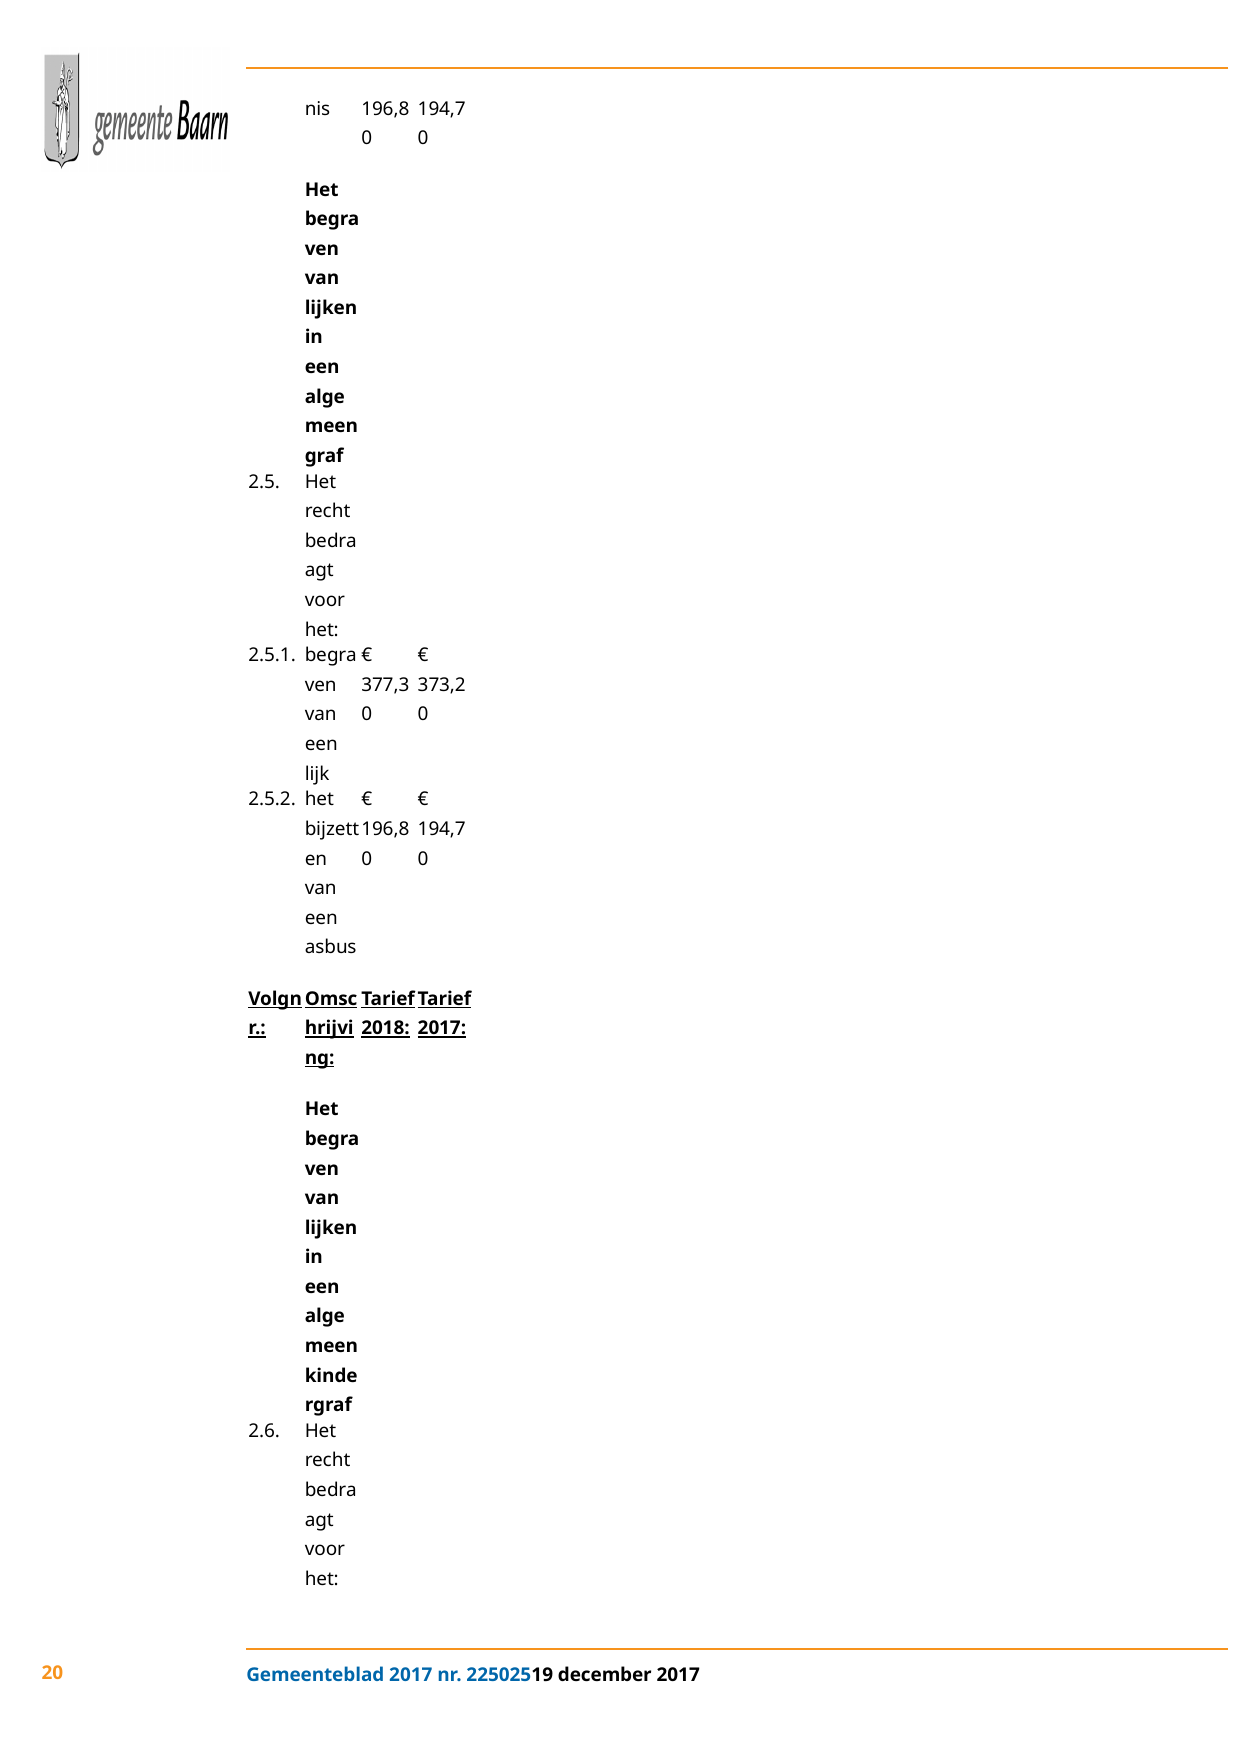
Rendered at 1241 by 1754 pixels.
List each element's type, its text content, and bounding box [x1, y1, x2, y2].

table_cell [248, 1096, 304, 1417]
table_cell [248, 95, 304, 150]
table_cell € 196,80 [361, 786, 417, 959]
table_cell nis [305, 95, 361, 150]
table_cell 2.5. [248, 468, 304, 641]
table_cell het bijzetten van een asbus [305, 786, 361, 959]
table_cell [418, 959, 474, 985]
table_cell Volgnr.: [248, 985, 304, 1070]
table_cell [361, 468, 417, 641]
table_cell [361, 1070, 417, 1096]
table_cell Het recht bedraagt voor het: [305, 1417, 361, 1591]
table_cell 194,70 [418, 95, 474, 150]
table_cell [248, 150, 304, 176]
picture [41, 47, 231, 172]
table_cell Tarief 2017: [418, 985, 474, 1070]
table_cell Omschrijving: [305, 985, 361, 1070]
table_cell Het begraven van lijken in een algemeen kindergraf [305, 1096, 361, 1417]
table_cell [1039, 959, 1095, 985]
table_cell [474, 959, 530, 985]
table_cell 2.5.1. [248, 641, 304, 786]
table_cell [361, 959, 417, 985]
table_cell [305, 959, 361, 985]
table_cell € 194,70 [418, 786, 474, 959]
table_cell [1095, 959, 1152, 985]
table_cell [418, 176, 474, 468]
table_cell Het recht bedraagt voor het: [305, 468, 361, 641]
table_cell begraven van een lijk [305, 641, 361, 786]
table_cell [418, 1096, 474, 1417]
table_cell € 377,30 [361, 641, 417, 786]
table_cell [248, 959, 304, 985]
table_cell 2.5.2. [248, 786, 304, 959]
table_cell 196,80 [361, 95, 417, 150]
table_cell [248, 1070, 304, 1096]
table_cell [305, 150, 361, 176]
table_cell [305, 1070, 361, 1096]
table_cell [361, 150, 417, 176]
table_cell [361, 176, 417, 468]
table_cell [756, 959, 813, 985]
table_cell Tarief 2018: [361, 985, 417, 1070]
table_cell [361, 1096, 417, 1417]
table_cell [982, 959, 1038, 985]
table_cell [418, 1070, 474, 1096]
table_cell [418, 150, 474, 176]
table_cell [530, 959, 587, 985]
table_cell [926, 959, 982, 985]
table_cell [869, 959, 926, 985]
table_cell [418, 468, 474, 641]
table_cell [587, 959, 643, 985]
table_cell [248, 176, 304, 468]
table_cell [813, 959, 869, 985]
table_cell € 373,20 [418, 641, 474, 786]
table_cell Het begraven van lijken in een algemeen graf [305, 176, 361, 468]
table_cell 2.6. [248, 1417, 304, 1591]
table_cell [361, 1417, 417, 1591]
table_cell [643, 959, 700, 985]
table_cell [418, 1417, 474, 1591]
table_cell [700, 959, 756, 985]
